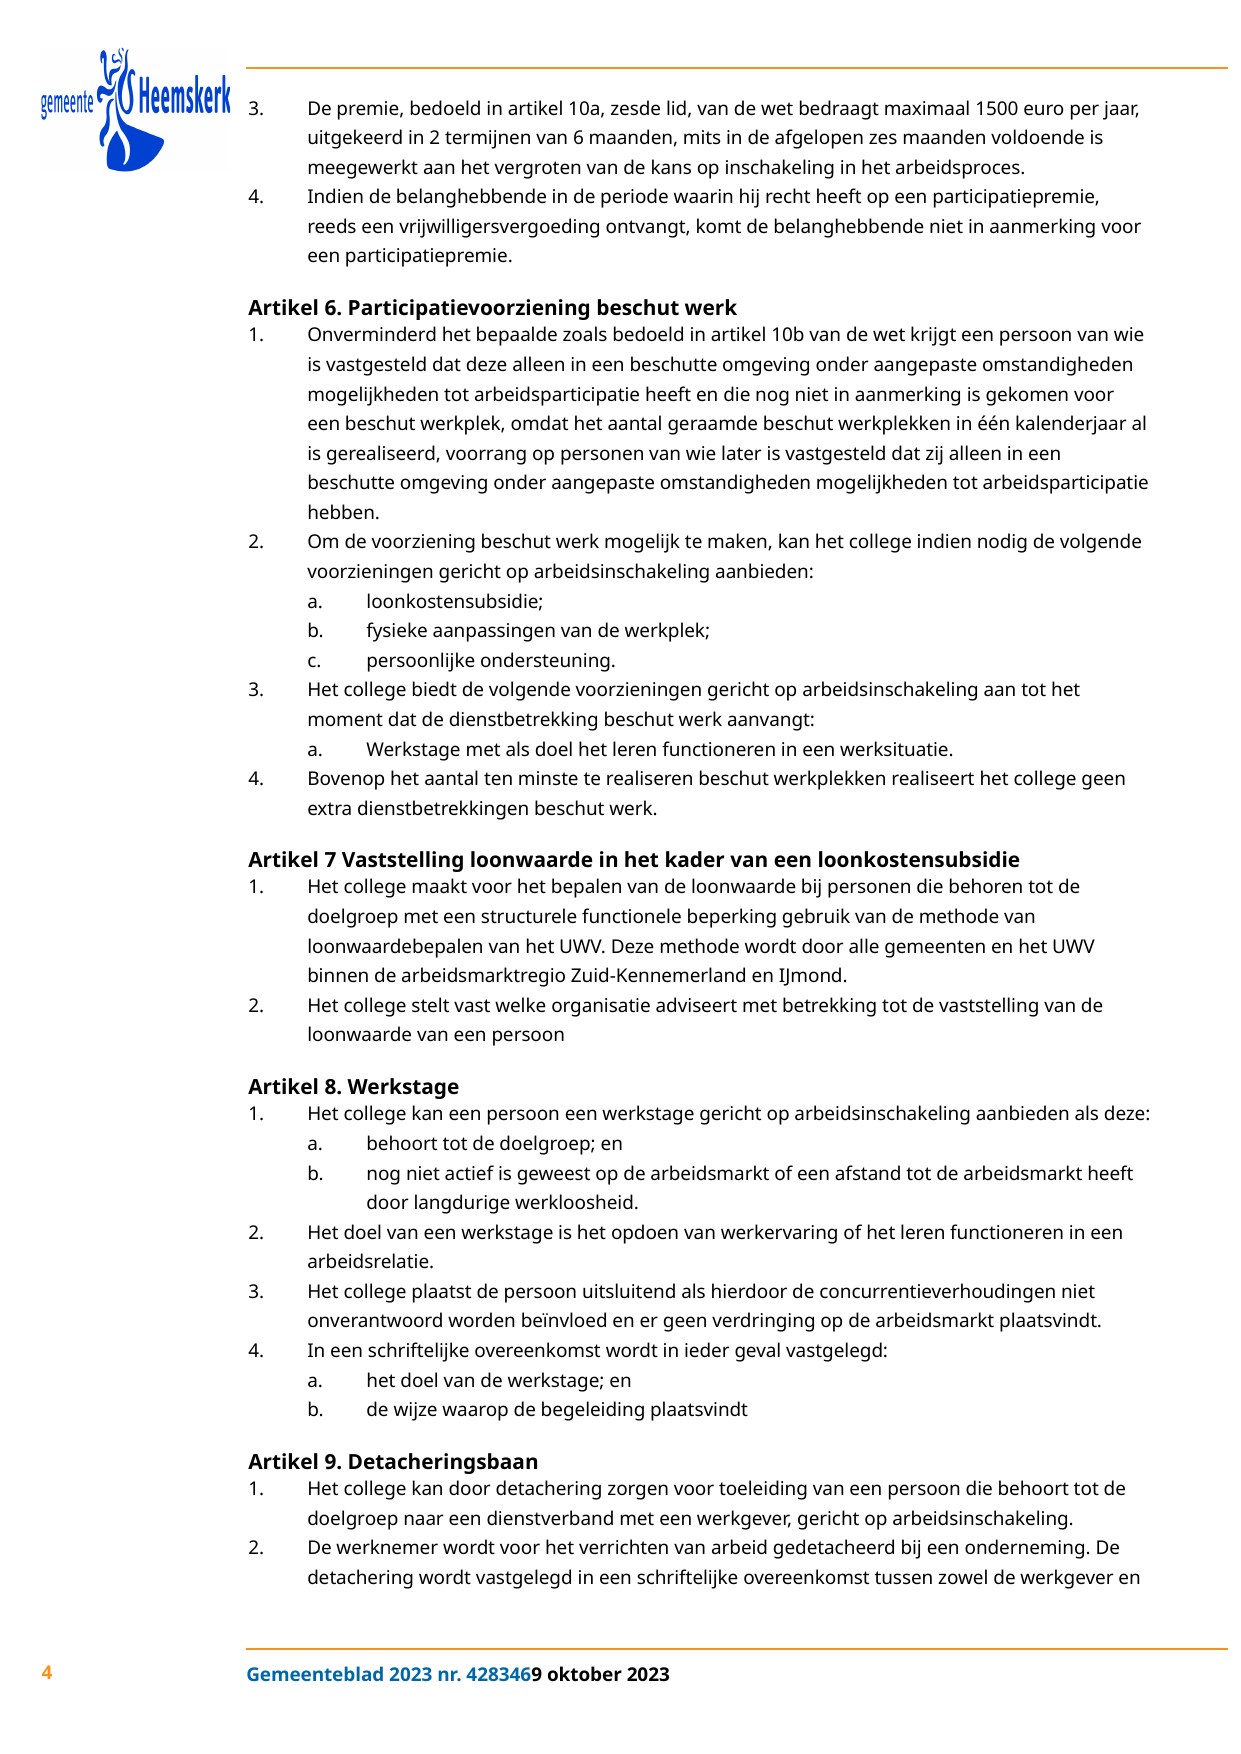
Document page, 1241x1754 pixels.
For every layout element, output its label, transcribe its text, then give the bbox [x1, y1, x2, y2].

list Het college biedt de volgende voorzieningen gericht op arbeidsinschakeling aan tot het moment dat de dienstbetrekking beschut werk aanvangt: [248, 677, 1152, 732]
list nog niet actief is geweest op de arbeidsmarkt of een afstand tot de arbeidsmarkt heeft door langdurige werkloosheid. [307, 1160, 1152, 1215]
text Artikel 9. Detacheringsbaan [248, 1447, 1152, 1475]
list Het doel van een werkstage is het opdoen van werkervaring of het leren functioneren in een arbeidsrelatie. [248, 1219, 1152, 1274]
list loonkostensubsidie; [307, 588, 1152, 613]
text Artikel 6. Participatievoorziening beschut werk [248, 293, 1152, 322]
list Het college plaatst de persoon uitsluitend als hierdoor de concurrentieverhoudingen niet onverantwoord worden beïnvloed en er geen verdringing op de arbeidsmarkt plaatsvindt. [248, 1278, 1152, 1333]
list Bovenop het aantal ten minste te realiseren beschut werkplekken realiseert het college geen extra dienstbetrekkingen beschut werk. [248, 765, 1152, 821]
list fysieke aanpassingen van de werkplek; [307, 617, 1152, 643]
list het doel van de werkstage; en [307, 1367, 1152, 1392]
list De werknemer wordt voor het verrichten van arbeid gedetacheerd bij een onderneming. De detachering wordt vastgelegd in een schriftelijke overeenkomst tussen zowel de werkgever en [248, 1534, 1152, 1590]
text Artikel 7 Vaststelling loonwaarde in het kader van een loonkostensubsidie [248, 845, 1152, 874]
list De premie, bedoeld in artikel 10a, zesde lid, van de wet bedraagt maximaal 1500 euro per jaar, uitgekeerd in 2 termijnen van 6 maanden, mits in de afgelopen zes maanden voldoende is meegewerkt aan het vergroten van de kans op inschakeling in het arbeidsproces. [248, 95, 1152, 180]
list Het college kan een persoon een werkstage gericht op arbeidsinschakeling aanbieden als deze: [248, 1101, 1152, 1126]
list Om de voorziening beschut werk mogelijk te maken, kan het college indien nodig de volgende voorzieningen gericht op arbeidsinschakeling aanbieden: [248, 529, 1152, 584]
list Indien de belanghebbende in de periode waarin hij recht heeft op een participatiepremie, reeds een vrijwilligersvergoeding ontvangt, komt de belanghebbende niet in aanmerking voor een participatiepremie. [248, 183, 1152, 268]
list persoonlijke ondersteuning. [307, 647, 1152, 673]
list Het college stelt vast welke organisatie adviseert met betrekking tot de vaststelling van de loonwaarde van een persoon [248, 992, 1152, 1047]
picture [41, 47, 231, 172]
list Werkstage met als doel het leren functioneren in een werksituatie. [307, 736, 1152, 761]
list behoort tot de doelgroep; en [307, 1130, 1152, 1156]
list Onverminderd het bepaalde zoals bedoeld in artikel 10b van de wet krijgt een persoon van wie is vastgesteld dat deze alleen in een beschutte omgeving onder aangepaste omstandigheden mogelijkheden tot arbeidsparticipatie heeft en die nog niet in aanmerking is gekomen voor een beschut werkplek, omdat het aantal geraamde beschut werkplekken in één kalenderjaar al is gerealiseerd, voorrang op personen van wie later is vastgesteld dat zij alleen in een beschutte omgeving onder aangepaste omstandigheden mogelijkheden tot arbeidsparticipatie hebben. [248, 322, 1152, 525]
list de wijze waarop de begeleiding plaatsvindt [307, 1396, 1152, 1422]
list Het college kan door detachering zorgen voor toeleiding van een persoon die behoort tot de doelgroep naar een dienstverband met een werkgever, gericht op arbeidsinschakeling. [248, 1475, 1152, 1531]
list Het college maakt voor het bepalen van de loonwaarde bij personen die behoren tot de doelgroep met een structurele functionele beperking gebruik van de methode van loonwaardebepalen van het UWV. Deze methode wordt door alle gemeenten en het UWV binnen de arbeidsmarktregio Zuid-Kennemerland en IJmond. [248, 874, 1152, 988]
list In een schriftelijke overeenkomst wordt in ieder geval vastgelegd: [248, 1337, 1152, 1363]
text Artikel 8. Werkstage [248, 1072, 1152, 1101]
